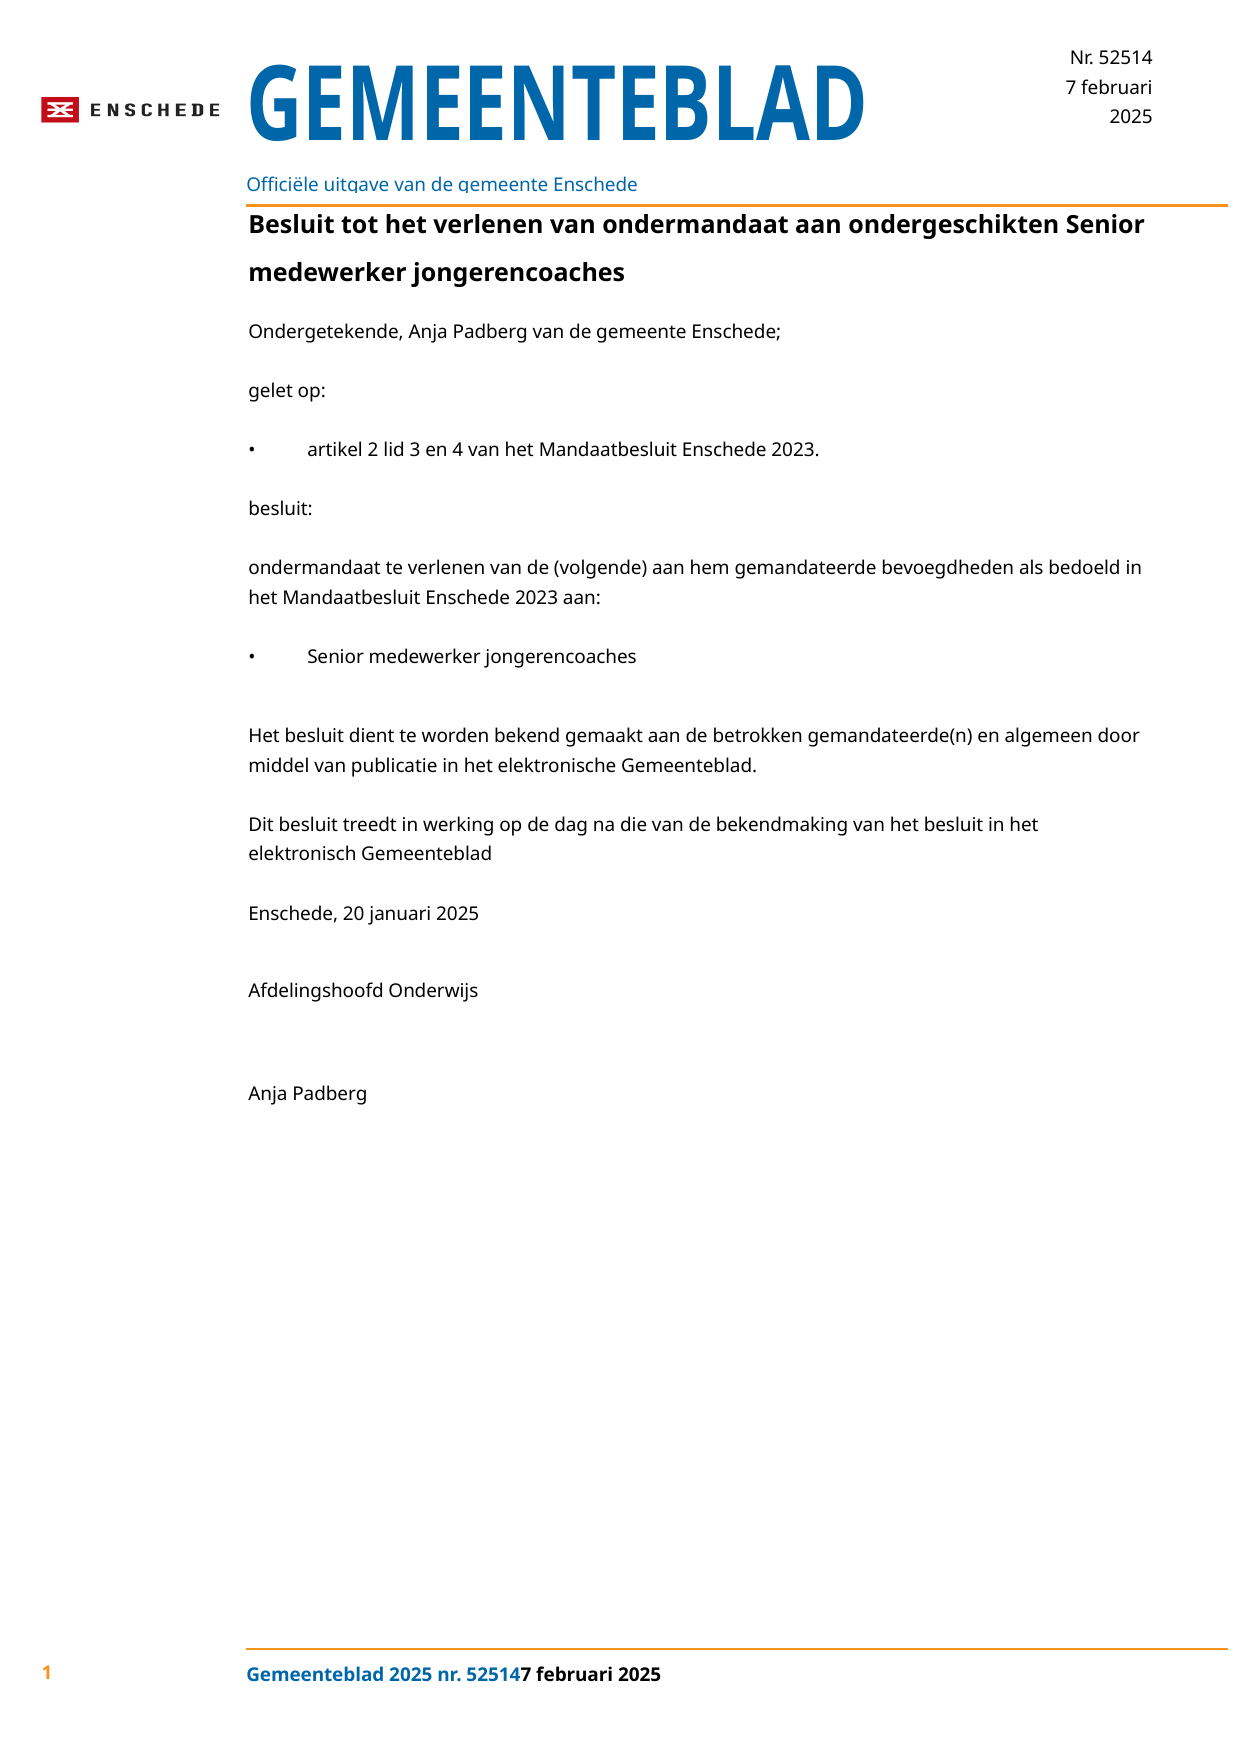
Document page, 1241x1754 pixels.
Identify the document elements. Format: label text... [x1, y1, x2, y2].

text Het besluit dient te worden bekend gemaakt aan de betrokken gemandateerde(n) en algemeen door middel van publicatie in het elektronische Gemeenteblad. [248, 722, 1152, 777]
text Afdelingshoofd Onderwijs [248, 977, 1152, 1003]
text gelet op: [248, 377, 1152, 403]
text Ondergetekende, Anja Padberg van de gemeente Enschede; [248, 318, 1152, 344]
list Senior medewerker jongerencoaches [248, 643, 1152, 669]
list artikel 2 lid 3 en 4 van het Mandaatbesluit Enschede 2023. [248, 436, 1152, 462]
text Dit besluit treedt in werking op de dag na die van de bekendmaking van het besluit in het elektronisch Gemeenteblad [248, 811, 1152, 866]
picture [41, 47, 231, 172]
text Enschede, 20 januari 2025 [248, 900, 1152, 925]
text Anja Padberg [248, 1080, 1152, 1106]
text ondermandaat te verlenen van de (volgende) aan hem gemandateerde bevoegdheden als bedoeld in het Mandaatbesluit Enschede 2023 aan: [248, 554, 1152, 610]
text besluit: [248, 495, 1152, 521]
text Besluit tot het verlenen van ondermandaat aan ondergeschikten Senior medewerker jongerencoaches [248, 207, 1152, 288]
